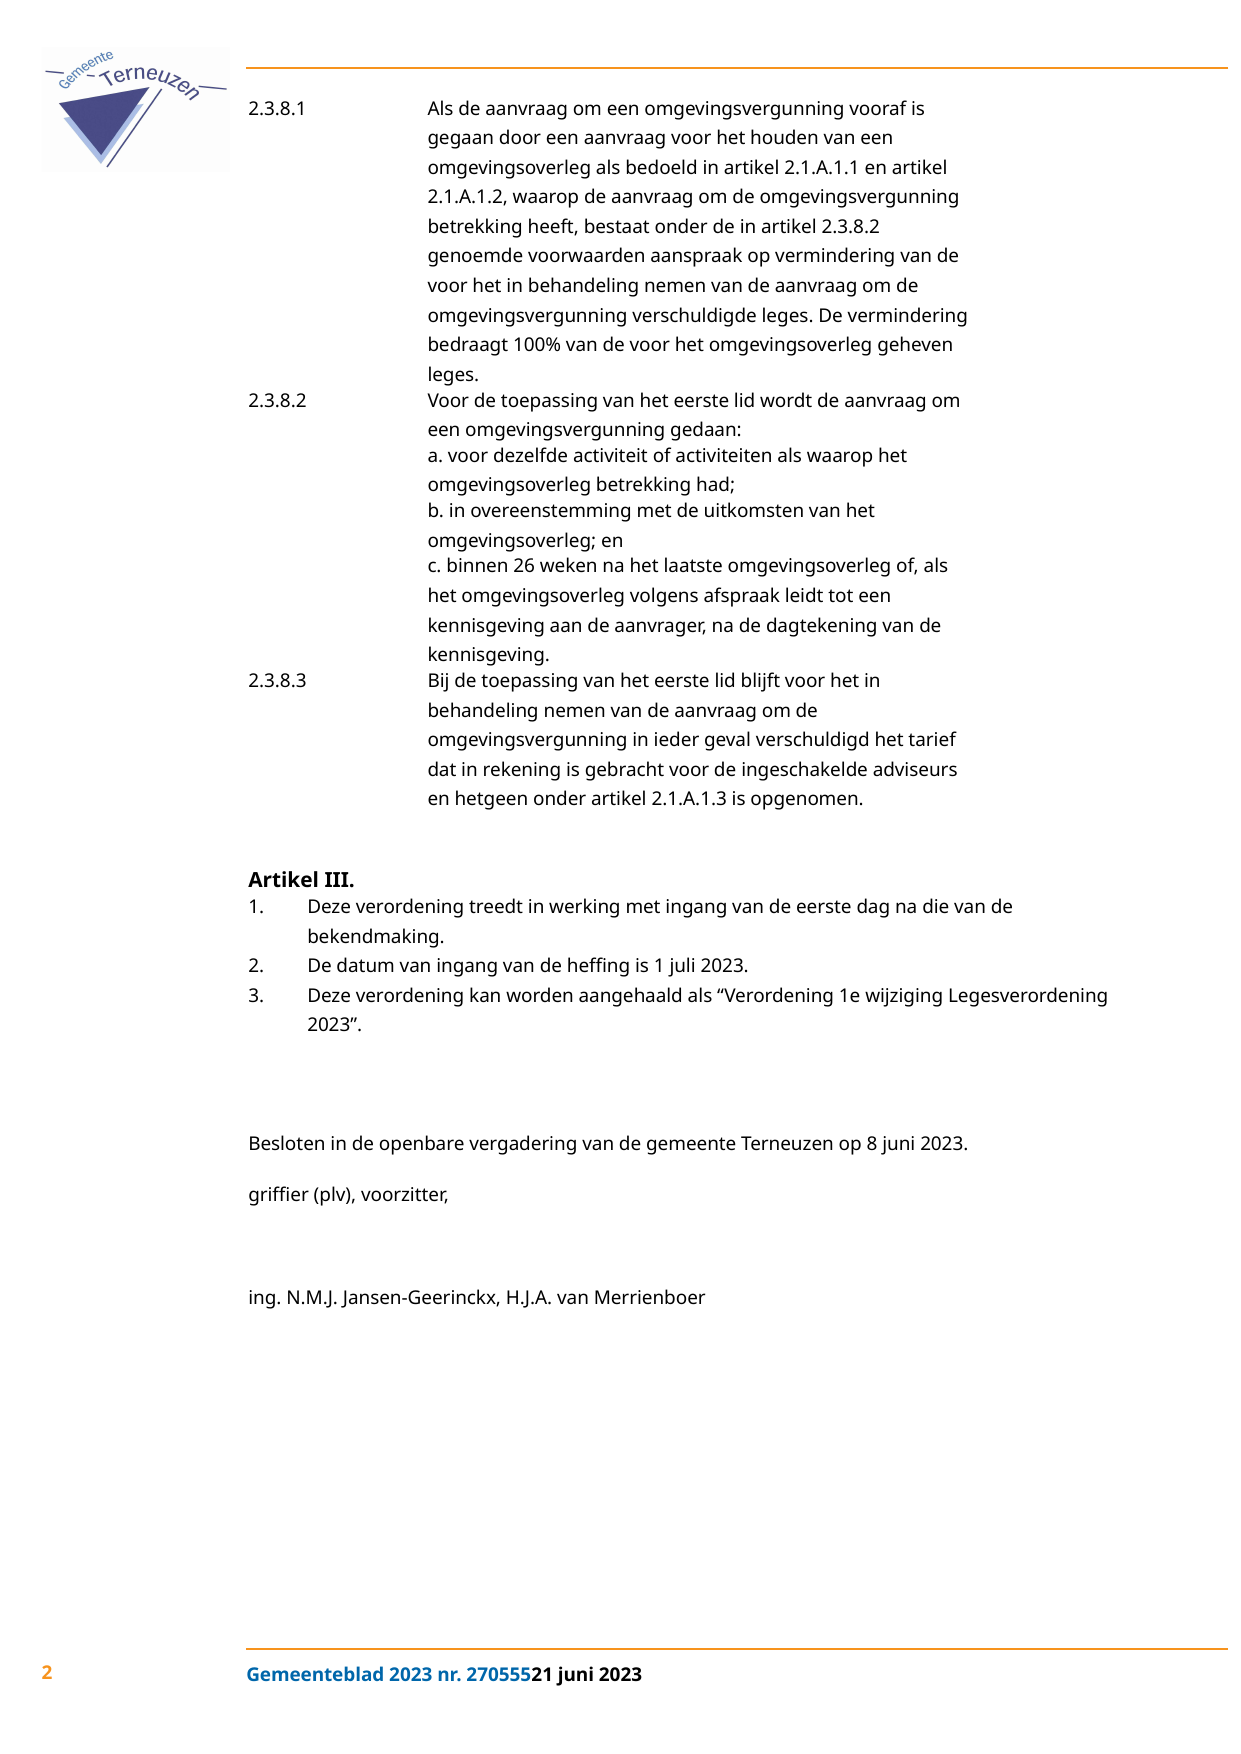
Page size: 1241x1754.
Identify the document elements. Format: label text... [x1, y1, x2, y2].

list De datum van ingang van de heffing is 1 juli 2023. [248, 952, 1152, 978]
text griffier (plv), voorzitter, [248, 1181, 1152, 1207]
table_cell 2.3.8.1 [248, 95, 427, 387]
table_cell [973, 667, 1152, 811]
table_cell c. binnen 26 weken na het laatste omgevingsoverleg of, als het omgevingsoverleg volgens afspraak leidt tot een kennisgeving aan de aanvrager, na de dagtekening van de kennisgeving. [427, 553, 972, 667]
table_cell [973, 442, 1152, 497]
table_cell [248, 553, 427, 667]
text ing. N.M.J. Jansen-Geerinckx, H.J.A. van Merrienboer [248, 1284, 1152, 1310]
list Deze verordening treedt in werking met ingang van de eerste dag na die van de bekendmaking. [248, 893, 1152, 949]
table_cell Voor de toepassing van het eerste lid wordt de aanvraag om een omgevingsvergunning gedaan: [427, 387, 972, 442]
table_cell 2.3.8.2 [248, 387, 427, 442]
table_cell [973, 387, 1152, 442]
table_cell Bij de toepassing van het eerste lid blijft voor het in behandeling nemen van de aanvraag om de omgevingsvergunning in ieder geval verschuldigd het tarief dat in rekening is gebracht voor de ingeschakelde adviseurs en hetgeen onder artikel 2.1.A.1.3 is opgenomen. [427, 667, 972, 811]
table_cell [248, 498, 427, 553]
text Artikel III. [248, 865, 1152, 893]
text Besloten in de openbare vergadering van de gemeente Terneuzen op 8 juni 2023. [248, 1130, 1152, 1156]
table_cell 2.3.8.3 [248, 667, 427, 811]
table_cell Als de aanvraag om een omgevingsvergunning vooraf is gegaan door een aanvraag voor het houden van een omgevingsoverleg als bedoeld in artikel 2.1.A.1.1 en artikel 2.1.A.1.2, waarop de aanvraag om de omgevingsvergunning betrekking heeft, bestaat onder de in artikel 2.3.8.2 genoemde voorwaarden aanspraak op vermindering van de voor het in behandeling nemen van de aanvraag om de omgevingsvergunning verschuldigde leges. De vermindering bedraagt 100% van de voor het omgevingsoverleg geheven leges. [427, 95, 972, 387]
table_cell [973, 498, 1152, 553]
table_cell a. voor dezelfde activiteit of activiteiten als waarop het omgevingsoverleg betrekking had; [427, 442, 972, 497]
list Deze verordening kan worden aangehaald als “Verordening 1e wijziging Legesverordening 2023”. [248, 982, 1152, 1037]
table_cell [248, 442, 427, 497]
picture [41, 47, 231, 172]
table_cell [973, 95, 1152, 387]
table_cell [973, 553, 1152, 667]
table_cell b. in overeenstemming met de uitkomsten van het omgevingsoverleg; en [427, 498, 972, 553]
